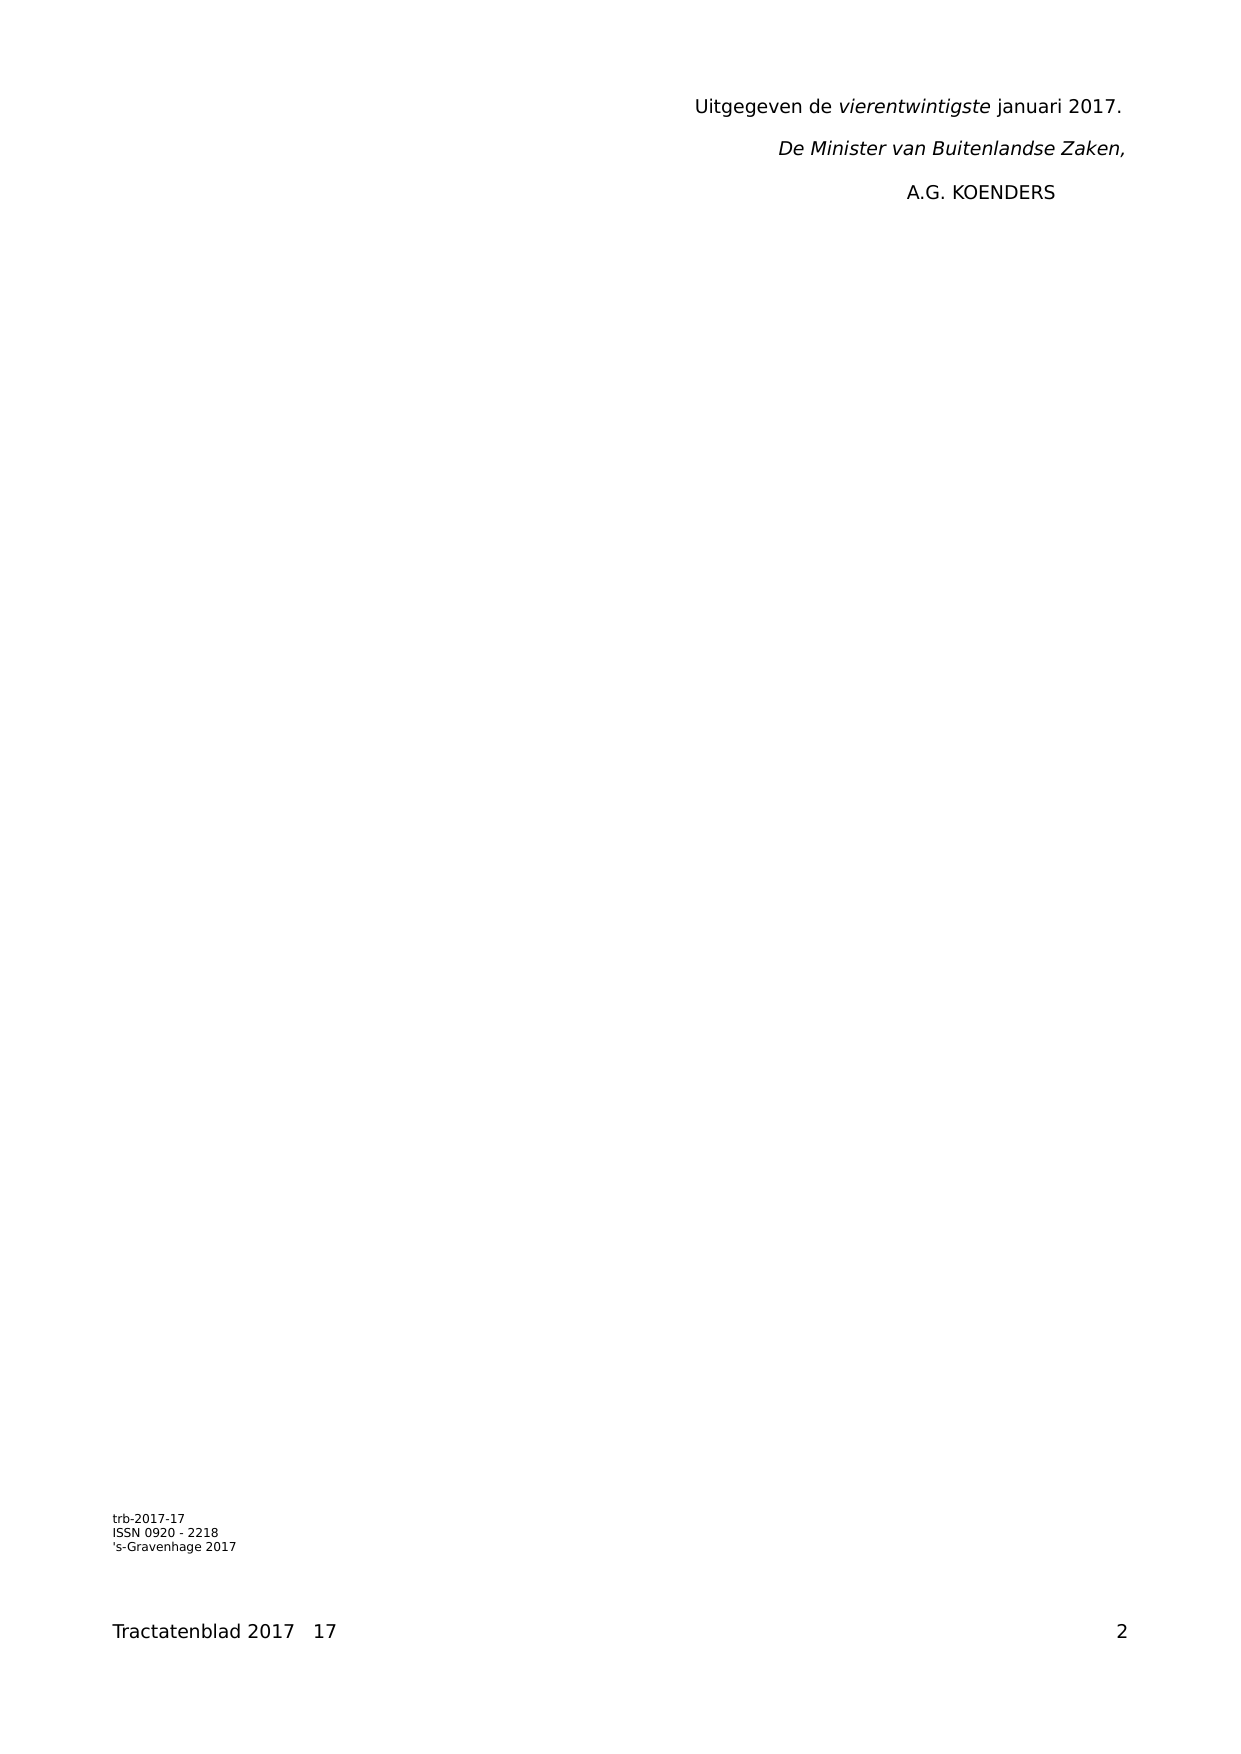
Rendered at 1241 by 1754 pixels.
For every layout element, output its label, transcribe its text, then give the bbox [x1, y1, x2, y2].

text 's-Gravenhage 2017 [112, 1540, 346, 1554]
text trb-2017-17 [112, 1512, 346, 1526]
text Uitgegeven de vierentwintigste januari 2017. [112, 96, 1128, 118]
text ISSN 0920 - 2218 [112, 1526, 346, 1540]
text De Minister van Buitenlandse Zaken, A.G. KOENDERS [112, 138, 1128, 204]
